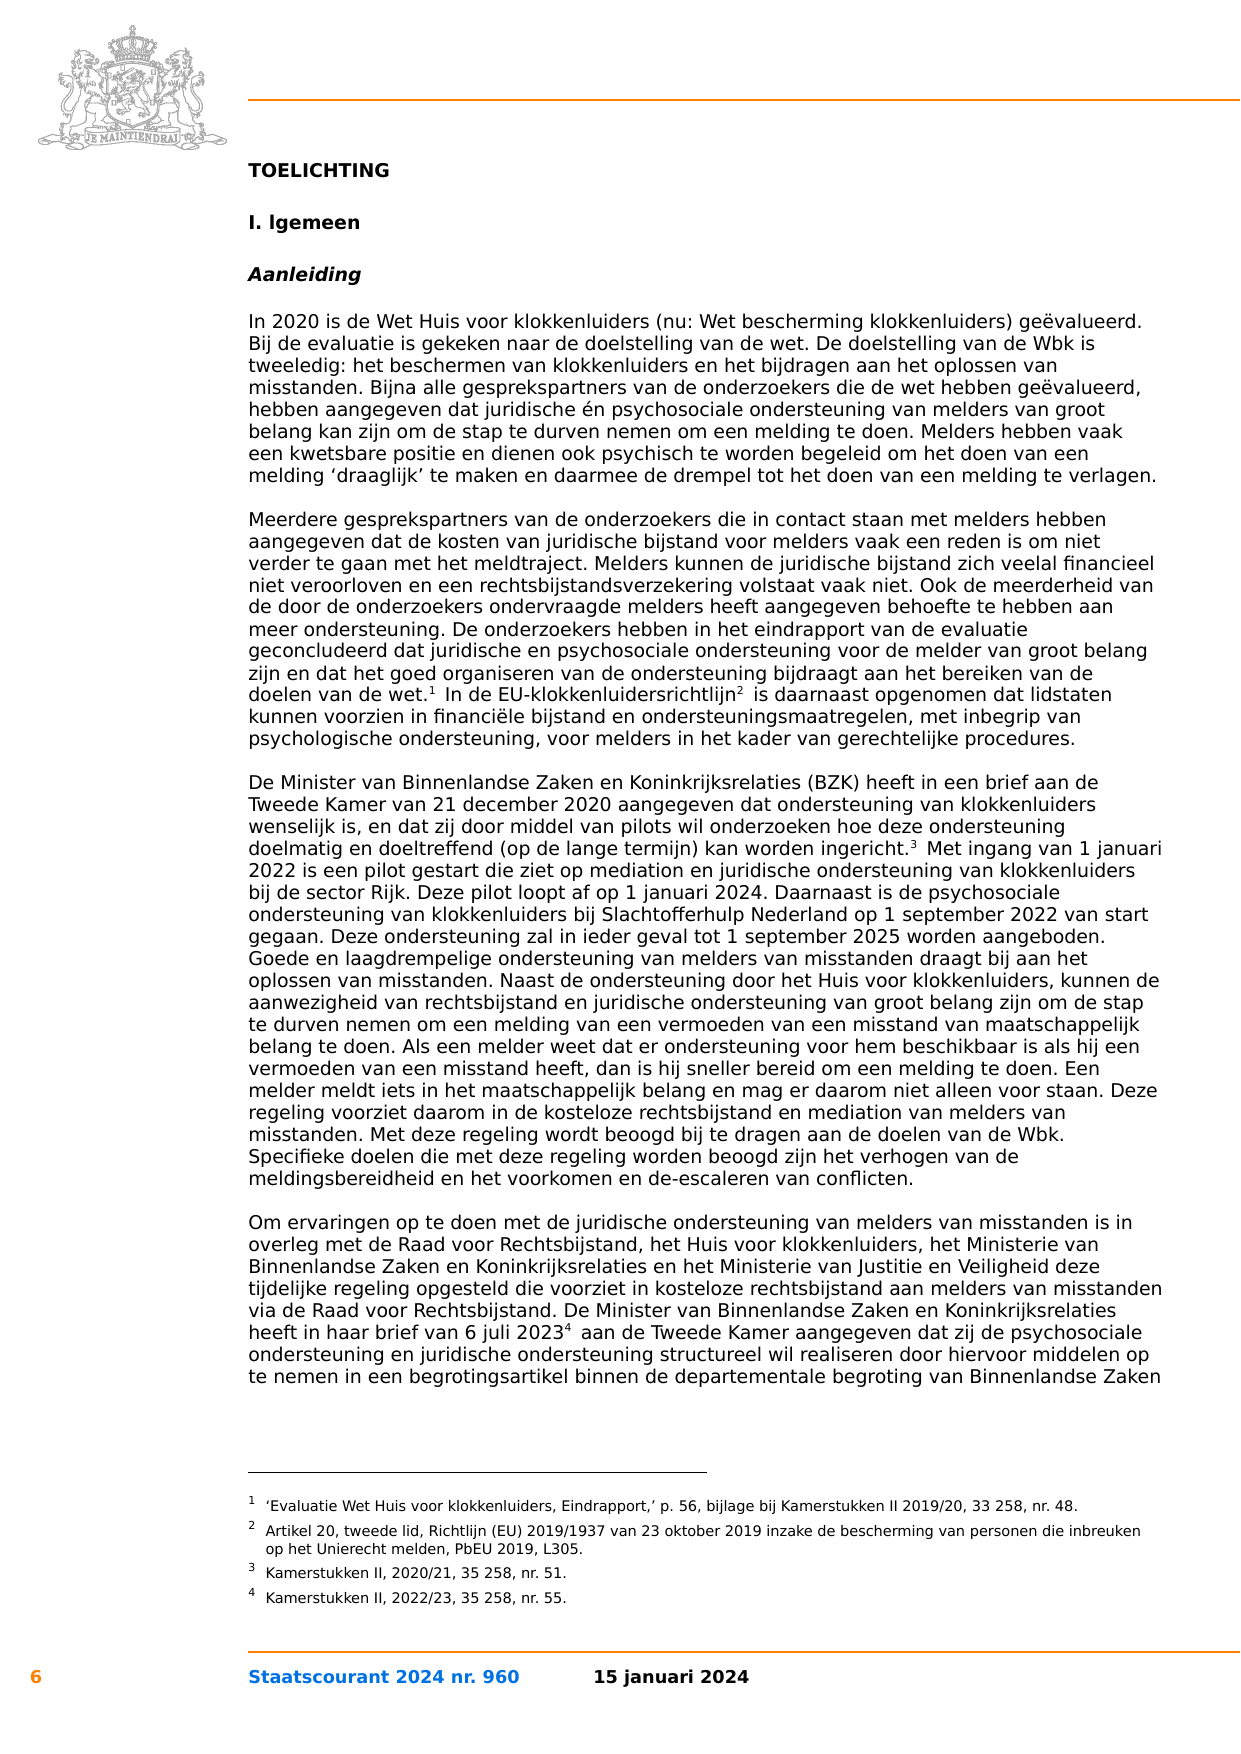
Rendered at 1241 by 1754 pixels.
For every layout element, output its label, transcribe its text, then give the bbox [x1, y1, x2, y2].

subtitle Aanleiding [248, 264, 1163, 286]
text Kamerstukken II, 2020/21, 35 258, nr. 51. [248, 1561, 1163, 1583]
text In 2020 is de Wet Huis voor klokkenluiders (nu: Wet bescherming klokkenluiders) geëvalueerd. Bij de evaluatie is gekeken naar de doelstelling van de wet. De doelstelling van de Wbk is tweeledig: het beschermen van klokkenluiders en het bijdragen aan het oplossen van misstanden. Bijna alle gesprekspartners van de onderzoekers die de wet hebben geëvalueerd, hebben aangegeven dat juridische én psychosociale ondersteuning van melders van groot belang kan zijn om de stap te durven nemen om een melding te doen. Melders hebben vaak een kwetsbare positie en dienen ook psychisch te worden begeleid om het doen van een melding ‘draaglijk’ te maken en daarmee de drempel tot het doen van een melding te verlagen. [248, 311, 1163, 487]
subtitle I. lgemeen [248, 212, 1163, 234]
text Meerdere gesprekspartners van de onderzoekers die in contact staan met melders hebben aangegeven dat de kosten van juridische bijstand voor melders vaak een reden is om niet verder te gaan met het meldtraject. Melders kunnen de juridische bijstand zich veelal financieel niet veroorloven en een rechtsbijstandsverzekering volstaat vaak niet. Ook de meerderheid van de door de onderzoekers ondervraagde melders heeft aangegeven behoefte te hebben aan meer ondersteuning. De onderzoekers hebben in het eindrapport van de evaluatie geconcludeerd dat juridische en psychosociale ondersteuning voor de melder van groot belang zijn en dat het goed organiseren van de ondersteuning bijdraagt aan het bereiken van de doelen van de wet. In de EU-klokkenluidersrichtlijn is daarnaast opgenomen dat lidstaten kunnen voorzien in financiële bijstand en ondersteuningsmaatregelen, met inbegrip van psychologische ondersteuning, voor melders in het kader van gerechtelijke procedures. [248, 508, 1163, 750]
text Artikel 20, tweede lid, Richtlijn (EU) 2019/1937 van 23 oktober 2019 inzake de bescherming van personen die inbreuken op het Unierecht melden, PbEU 2019, L305. [248, 1519, 1163, 1558]
text De Minister van Binnenlandse Zaken en Koninkrijksrelaties (BZK) heeft in een brief aan de Tweede Kamer van 21 december 2020 aangegeven dat ondersteuning van klokkenluiders wenselijk is, en dat zij door middel van pilots wil onderzoeken hoe deze ondersteuning doelmatig en doeltreffend (op de lange termijn) kan worden ingericht. Met ingang van 1 januari 2022 is een pilot gestart die ziet op mediation en juridische ondersteuning van klokkenluiders bij de sector Rijk. Deze pilot loopt af op 1 januari 2024. Daarnaast is de psychosociale ondersteuning van klokkenluiders bij Slachtofferhulp Nederland op 1 september 2022 van start gegaan. Deze ondersteuning zal in ieder geval tot 1 september 2025 worden aangeboden. [248, 772, 1163, 948]
text ‘Evaluatie Wet Huis voor klokkenluiders, Eindrapport,’ p. 56, bijlage bij Kamerstukken II 2019/20, 33 258, nr. 48. [248, 1494, 1163, 1516]
text Goede en laagdrempelige ondersteuning van melders van misstanden draagt bij aan het oplossen van misstanden. Naast de ondersteuning door het Huis voor klokkenluiders, kunnen de aanwezigheid van rechtsbijstand en juridische ondersteuning van groot belang zijn om de stap te durven nemen om een melding van een vermoeden van een misstand van maatschappelijk belang te doen. Als een melder weet dat er ondersteuning voor hem beschikbaar is als hij een vermoeden van een misstand heeft, dan is hij sneller bereid om een melding te doen. Een melder meldt iets in het maatschappelijk belang en mag er daarom niet alleen voor staan. Deze regeling voorziet daarom in de kosteloze rechtsbijstand en mediation van melders van misstanden. Met deze regeling wordt beoogd bij te dragen aan de doelen van de Wbk. Specifieke doelen die met deze regeling worden beoogd zijn het verhogen van de meldingsbereidheid en het voorkomen en de-escaleren van conflicten. [248, 948, 1163, 1190]
text Kamerstukken II, 2022/23, 35 258, nr. 55. [248, 1586, 1163, 1608]
text Om ervaringen op te doen met de juridische ondersteuning van melders van misstanden is in overleg met de Raad voor Rechtsbijstand, het Huis voor klokkenluiders, het Ministerie van Binnenlandse Zaken en Koninkrijksrelaties en het Ministerie van Justitie en Veiligheid deze tijdelijke regeling opgesteld die voorziet in kosteloze rechtsbijstand aan melders van misstanden via de Raad voor Rechtsbijstand. De Minister van Binnenlandse Zaken en Koninkrijksrelaties heeft in haar brief van 6 juli 2023 aan de Tweede Kamer aangegeven dat zij de psychosociale ondersteuning en juridische ondersteuning structureel wil realiseren door hiervoor middelen op te nemen in een begrotingsartikel binnen de departementale begroting van Binnenlandse Zaken [248, 1212, 1163, 1387]
picture [38, 25, 227, 150]
subtitle TOELICHTING [248, 160, 1163, 182]
